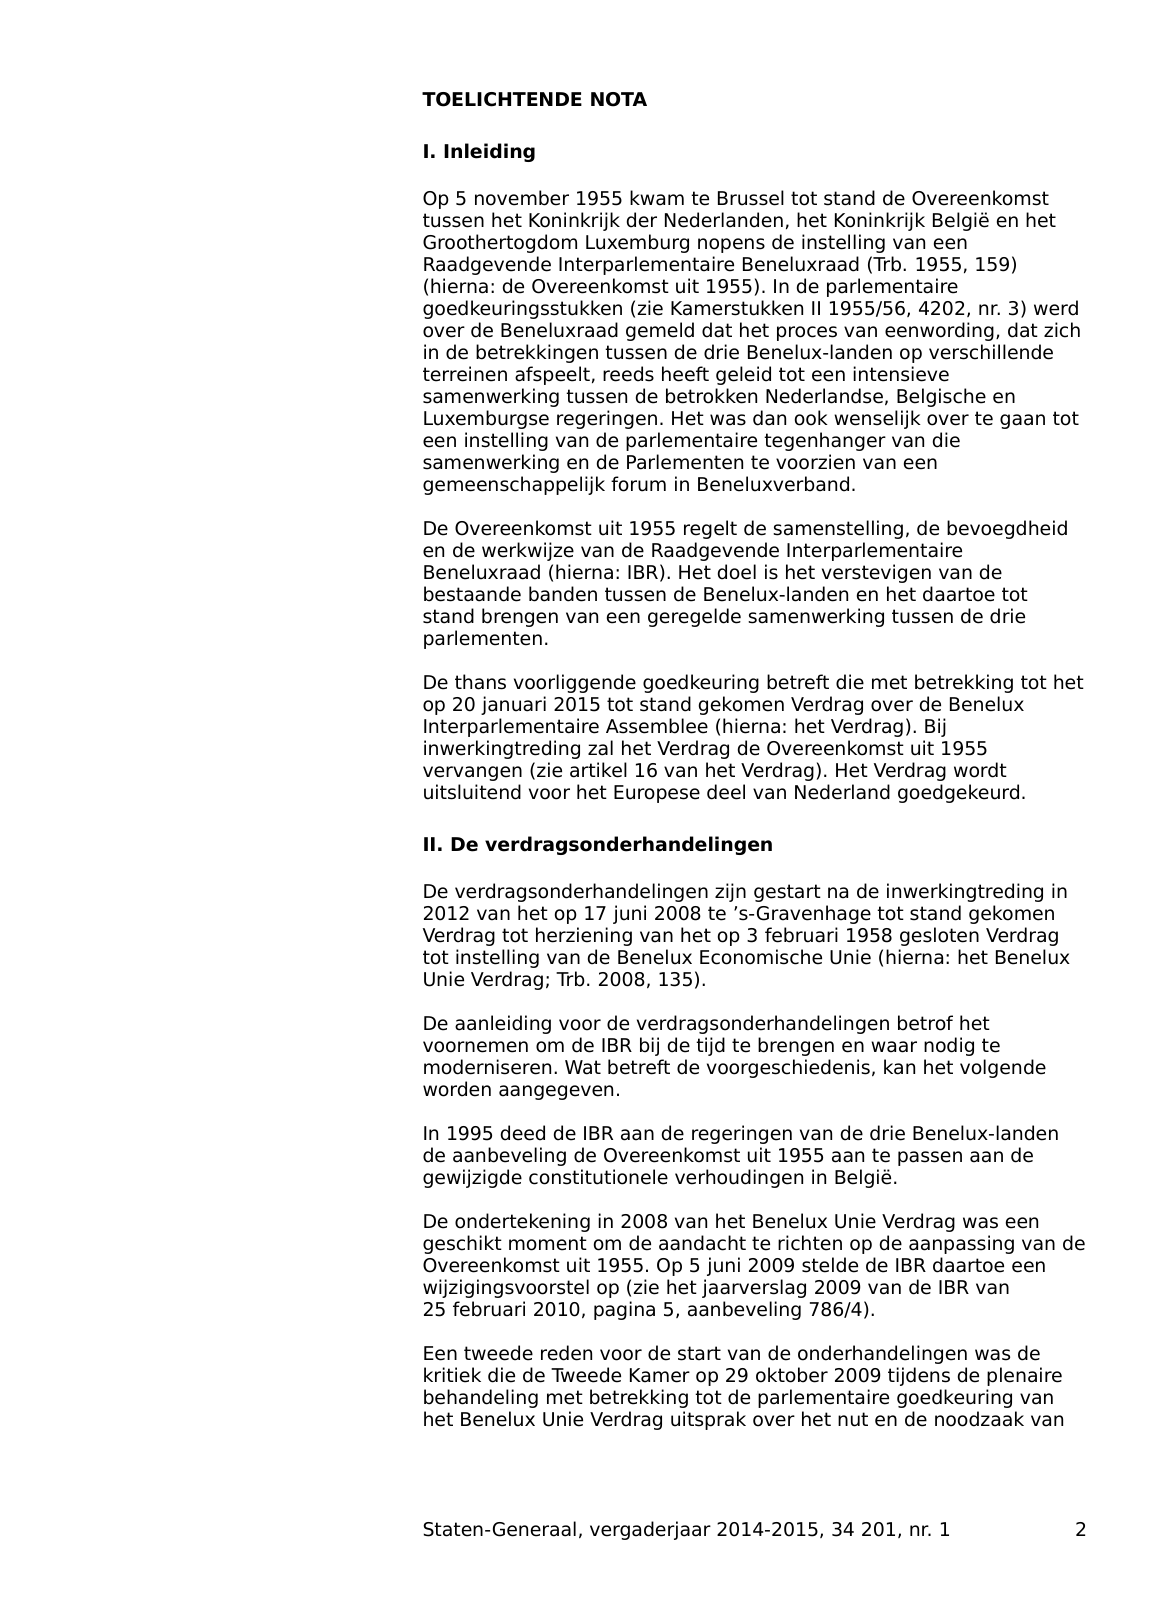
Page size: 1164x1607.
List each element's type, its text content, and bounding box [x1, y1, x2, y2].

text Een tweede reden voor de start van de onderhandelingen was de kritiek die de Tweede Kamer op 29 oktober 2009 tijdens de plenaire behandeling met betrekking tot de parlementaire goedkeuring van het Benelux Unie Verdrag uitsprak over het nut en de noodzaak van [422, 1343, 1087, 1431]
text De ondertekening in 2008 van het Benelux Unie Verdrag was een geschikt moment om de aandacht te richten op de aanpassing van de Overeenkomst uit 1955. Op 5 juni 2009 stelde de IBR daartoe een wijzigingsvoorstel op (zie het jaarverslag 2009 van de IBR van 25 februari 2010, pagina 5, aanbeveling 786/4). [422, 1211, 1087, 1321]
text De Overeenkomst uit 1955 regelt de samenstelling, de bevoegdheid en de werkwijze van de Raadgevende Interparlementaire Beneluxraad (hierna: IBR). Het doel is het verstevigen van de bestaande banden tussen de Benelux-landen en het daartoe tot stand brengen van een geregelde samenwerking tussen de drie parlementen. [422, 518, 1087, 650]
text Op 5 november 1955 kwam te Brussel tot stand de Overeenkomst tussen het Koninkrijk der Nederlanden, het Koninkrijk België en het Groothertogdom Luxemburg nopens de instelling van een Raadgevende Interparlementaire Beneluxraad (Trb. 1955, 159) (hierna: de Overeenkomst uit 1955). In de parlementaire goedkeuringsstukken (zie Kamerstukken II 1955/56, 4202, nr. 3) werd over de Beneluxraad gemeld dat het proces van eenwording, dat zich in de betrekkingen tussen de drie Benelux-landen op verschillende terreinen afspeelt, reeds heeft geleid tot een intensieve samenwerking tussen de betrokken Nederlandse, Belgische en Luxemburgse regeringen. Het was dan ook wenselijk over te gaan tot een instelling van de parlementaire tegenhanger van die samenwerking en de Parlementen te voorzien van een gemeenschappelijk forum in Beneluxverband. [422, 188, 1087, 496]
subtitle II. De verdragsonderhandelingen [422, 834, 1087, 856]
text De aanleiding voor de verdragsonderhandelingen betrof het voornemen om de IBR bij de tijd te brengen en waar nodig te moderniseren. Wat betreft de voorgeschiedenis, kan het volgende worden aangegeven. [422, 1013, 1087, 1101]
text In 1995 deed de IBR aan de regeringen van de drie Benelux-landen de aanbeveling de Overeenkomst uit 1955 aan te passen aan de gewijzigde constitutionele verhoudingen in België. [422, 1123, 1087, 1189]
text De verdragsonderhandelingen zijn gestart na de inwerkingtreding in 2012 van het op 17 juni 2008 te ’s-Gravenhage tot stand gekomen Verdrag tot herziening van het op 3 februari 1958 gesloten Verdrag tot instelling van de Benelux Economische Unie (hierna: het Benelux Unie Verdrag; Trb. 2008, 135). [422, 881, 1087, 991]
subtitle TOELICHTENDE NOTA [422, 89, 1087, 111]
subtitle I. Inleiding [422, 141, 1087, 163]
text De thans voorliggende goedkeuring betreft die met betrekking tot het op 20 januari 2015 tot stand gekomen Verdrag over de Benelux Interparlementaire Assemblee (hierna: het Verdrag). Bij inwerkingtreding zal het Verdrag de Overeenkomst uit 1955 vervangen (zie artikel 16 van het Verdrag). Het Verdrag wordt uitsluitend voor het Europese deel van Nederland goedgekeurd. [422, 672, 1087, 804]
